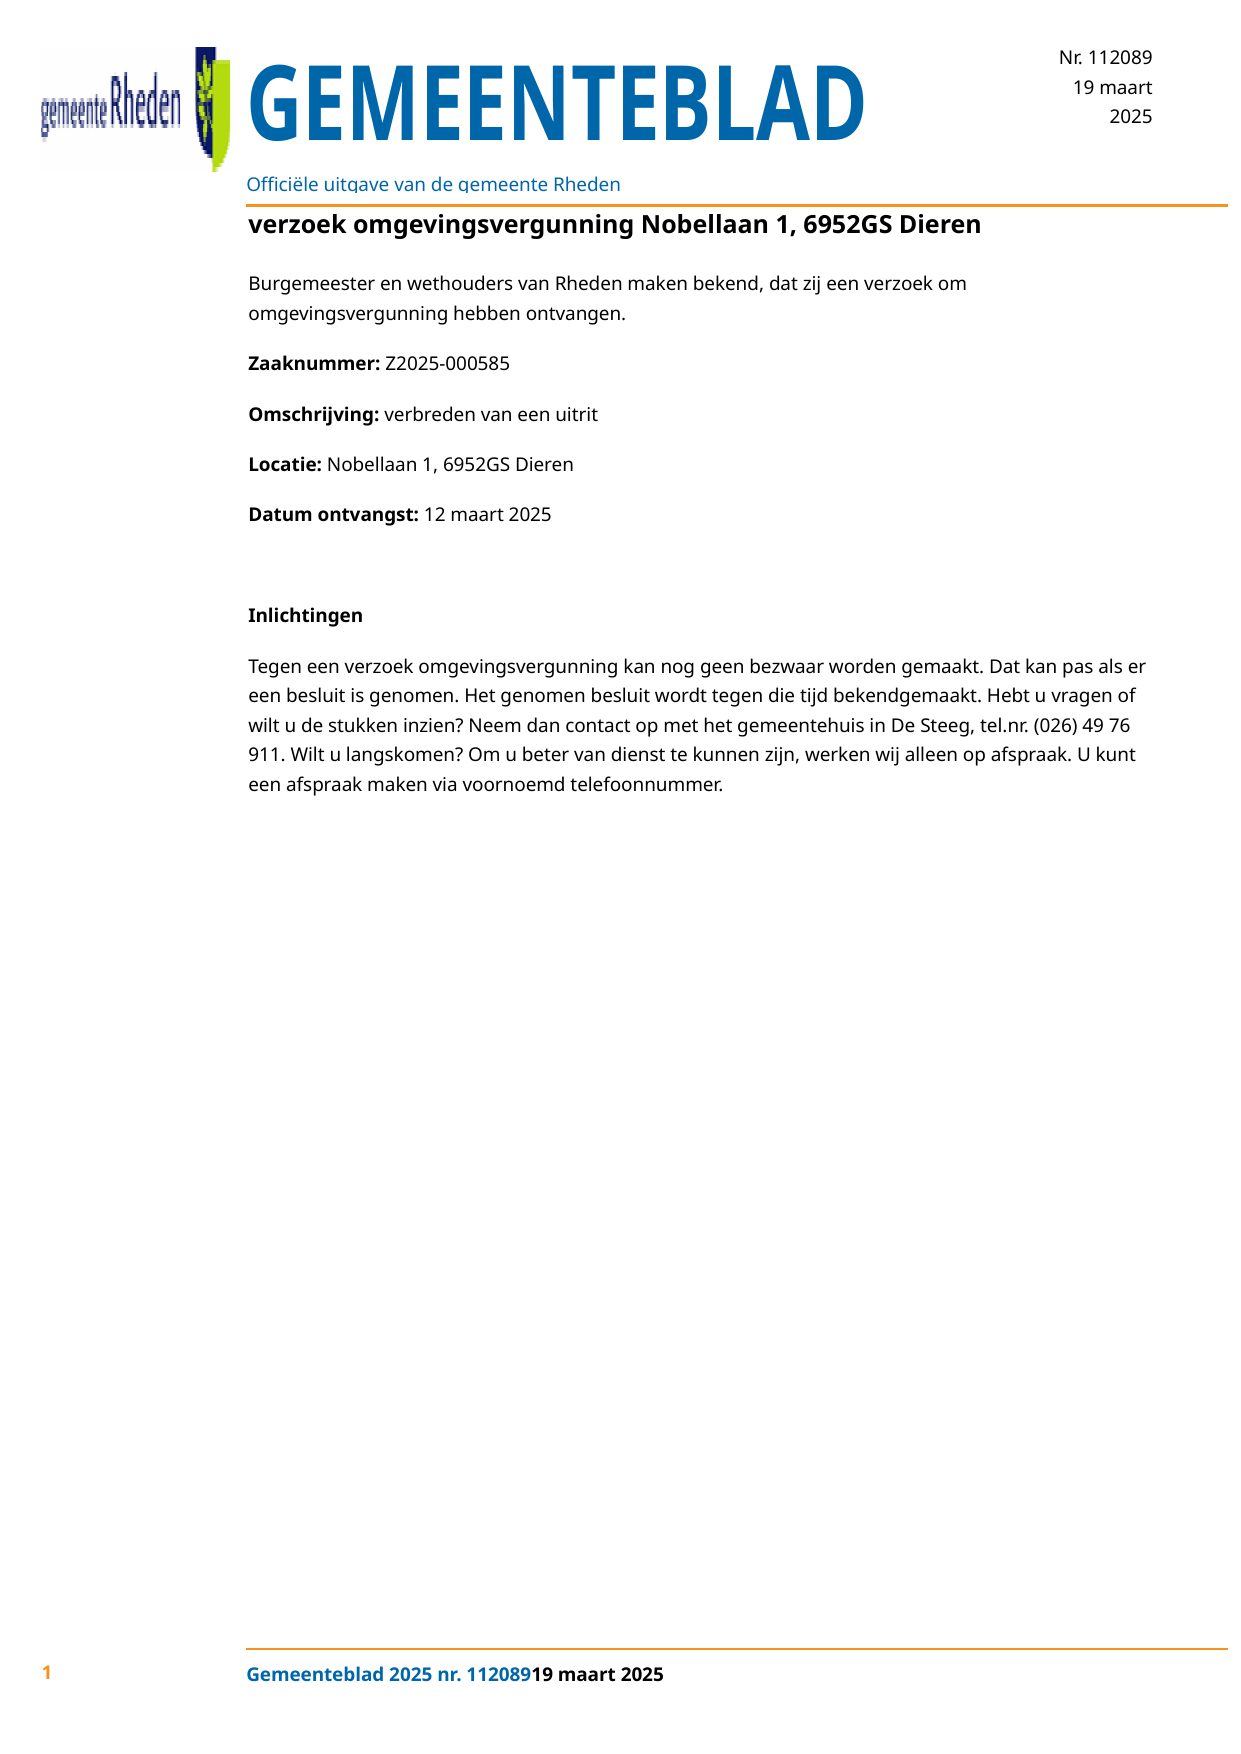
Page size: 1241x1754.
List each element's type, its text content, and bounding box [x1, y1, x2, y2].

picture [41, 47, 231, 172]
text Inlichtingen [248, 602, 1152, 628]
text Burgemeester en wethouders van Rheden maken bekend, dat zij een verzoek om omgevingsvergunning hebben ontvangen. [248, 270, 1152, 326]
text Omschrijving: verbreden van een uitrit [248, 401, 1152, 426]
text Locatie: Nobellaan 1, 6952GS Dieren [248, 451, 1152, 477]
text Tegen een verzoek omgevingsvergunning kan nog geen bezwaar worden gemaakt. Dat kan pas als er een besluit is genomen. Het genomen besluit wordt tegen die tijd bekendgemaakt. Hebt u vragen of wilt u de stukken inzien? Neem dan contact op met het gemeentehuis in De Steeg, tel.nr. (026) 49 76 911. Wilt u langskomen? Om u beter van dienst te kunnen zijn, werken wij alleen op afspraak. U kunt een afspraak maken via voornoemd telefoonnummer. [248, 653, 1152, 797]
text Zaaknummer: Z2025-000585 [248, 350, 1152, 376]
text verzoek omgevingsvergunning Nobellaan 1, 6952GS Dieren [248, 207, 1152, 241]
text Datum ontvangst: 12 maart 2025 [248, 502, 1152, 527]
